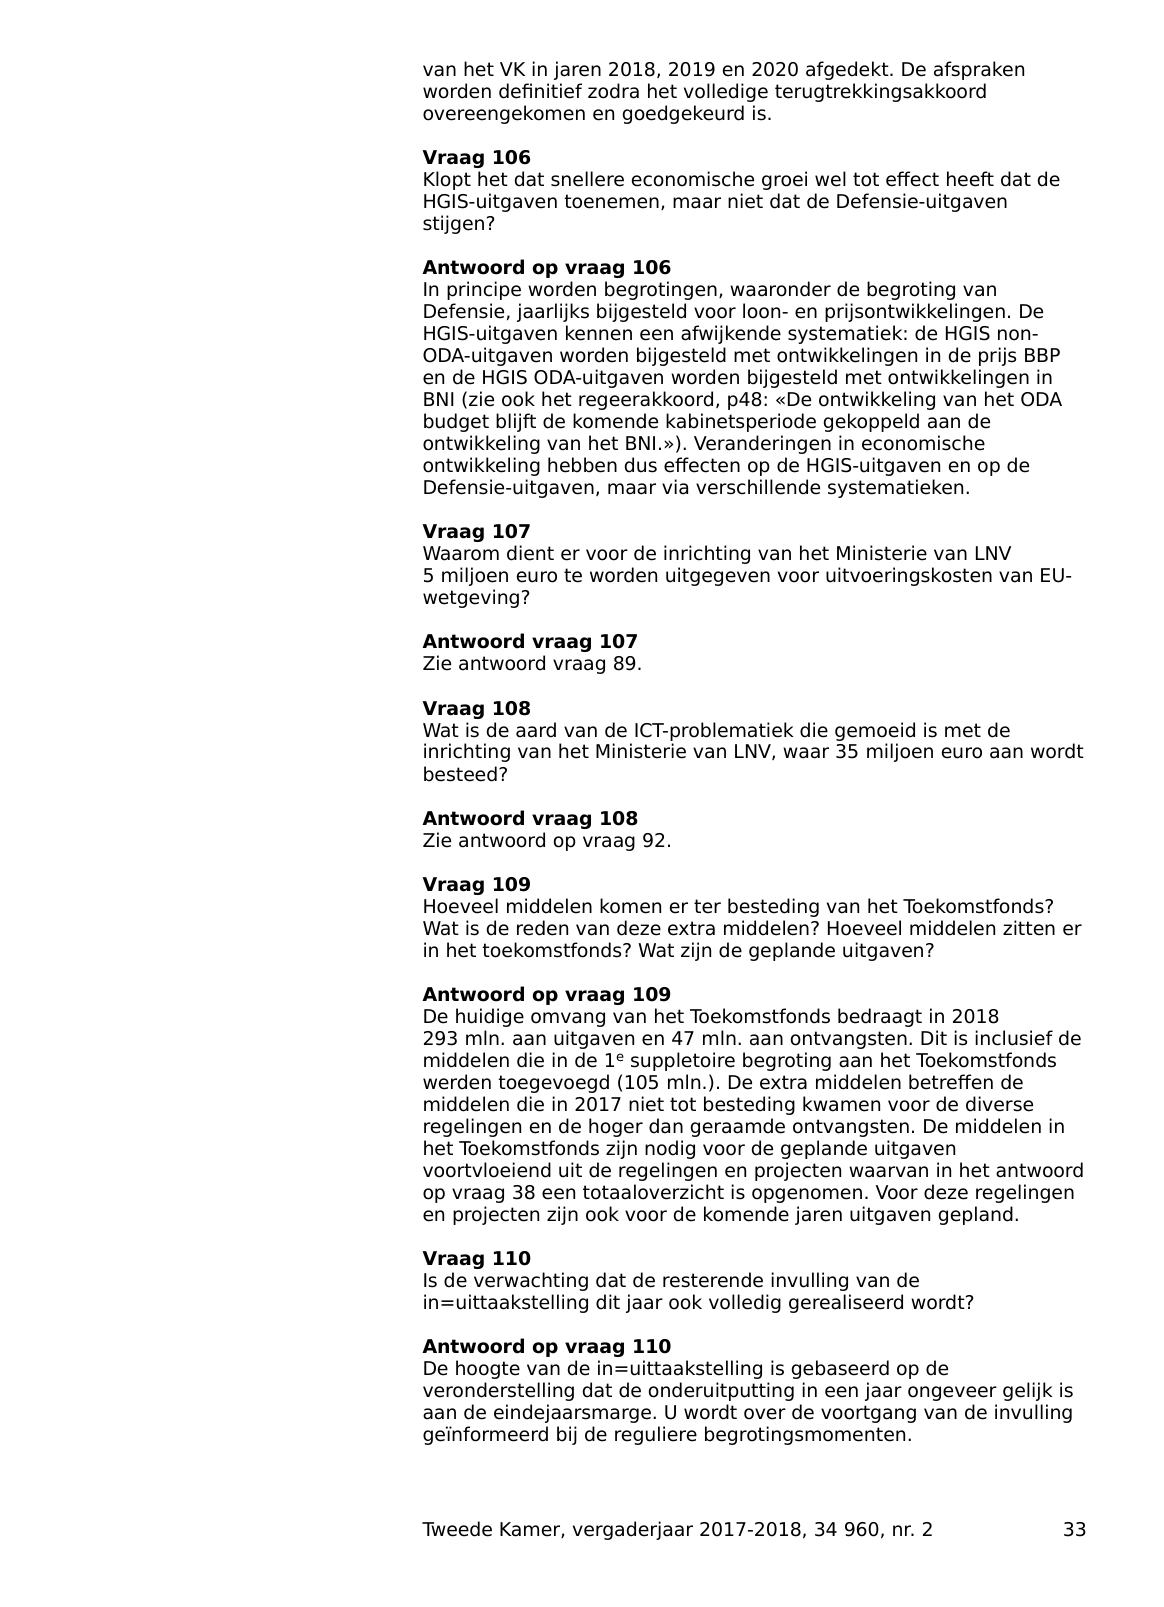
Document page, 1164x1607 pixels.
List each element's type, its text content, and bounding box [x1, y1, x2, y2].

text Hoeveel middelen komen er ter besteding van het Toekomstfonds? Wat is de reden van deze extra middelen? Hoeveel middelen zitten er in het toekomstfonds? Wat zijn de geplande uitgaven? [422, 896, 1087, 962]
text Antwoord vraag 108 [422, 808, 1087, 829]
text In principe worden begrotingen, waaronder de begroting van Defensie, jaarlijks bijgesteld voor loon- en prijsontwikkelingen. De HGIS-uitgaven kennen een afwijkende systematiek: de HGIS non-ODA-uitgaven worden bijgesteld met ontwikkelingen in de prijs BBP en de HGIS ODA-uitgaven worden bijgesteld met ontwikkelingen in BNI (zie ook het regeerakkoord, p48: «De ontwikkeling van het ODA budget blijft de komende kabinetsperiode gekoppeld aan de ontwikkeling van het BNI.»). Veranderingen in economische ontwikkeling hebben dus effecten op de HGIS-uitgaven en op de Defensie-uitgaven, maar via verschillende systematieken. [422, 279, 1087, 499]
text De huidige omvang van het Toekomstfonds bedraagt in 2018 293 mln. aan uitgaven en 47 mln. aan ontvangsten. Dit is inclusief de middelen die in de 1e suppletoire begroting aan het Toekomstfonds werden toegevoegd (105 mln.). De extra middelen betreffen de middelen die in 2017 niet tot besteding kwamen voor de diverse regelingen en de hoger dan geraamde ontvangsten. De middelen in het Toekomstfonds zijn nodig voor de geplande uitgaven voortvloeiend uit de regelingen en projecten waarvan in het antwoord op vraag 38 een totaaloverzicht is opgenomen. Voor deze regelingen en projecten zijn ook voor de komende jaren uitgaven gepland. [422, 1006, 1087, 1226]
text De hoogte van de in=uittaakstelling is gebaseerd op de veronderstelling dat de onderuitputting in een jaar ongeveer gelijk is aan de eindejaarsmarge. U wordt over de voortgang van de invulling geïnformeerd bij de reguliere begrotingsmomenten. [422, 1358, 1087, 1446]
text Vraag 109 [422, 874, 1087, 896]
text van het VK in jaren 2018, 2019 en 2020 afgedekt. De afspraken worden definitief zodra het volledige terugtrekkingsakkoord overeengekomen en goedgekeurd is. [422, 59, 1087, 125]
text Klopt het dat snellere economische groei wel tot effect heeft dat de HGIS-uitgaven toenemen, maar niet dat de Defensie-uitgaven stijgen? [422, 169, 1087, 235]
text Wat is de aard van de ICT-problematiek die gemoeid is met de inrichting van het Ministerie van LNV, waar 35 miljoen euro aan wordt besteed? [422, 719, 1087, 785]
text Antwoord op vraag 110 [422, 1336, 1087, 1358]
text Antwoord op vraag 109 [422, 984, 1087, 1006]
text Vraag 110 [422, 1248, 1087, 1270]
text Vraag 106 [422, 147, 1087, 169]
text Vraag 108 [422, 697, 1087, 719]
text Antwoord op vraag 106 [422, 257, 1087, 279]
text Antwoord vraag 107 [422, 631, 1087, 653]
text Is de verwachting dat de resterende invulling van de in=uittaakstelling dit jaar ook volledig gerealiseerd wordt? [422, 1270, 1087, 1314]
text Waarom dient er voor de inrichting van het Ministerie van LNV 5 miljoen euro te worden uitgegeven voor uitvoeringskosten van EU-wetgeving? [422, 543, 1087, 609]
text Vraag 107 [422, 521, 1087, 543]
text Zie antwoord op vraag 92. [422, 829, 1087, 852]
text Zie antwoord vraag 89. [422, 653, 1087, 675]
